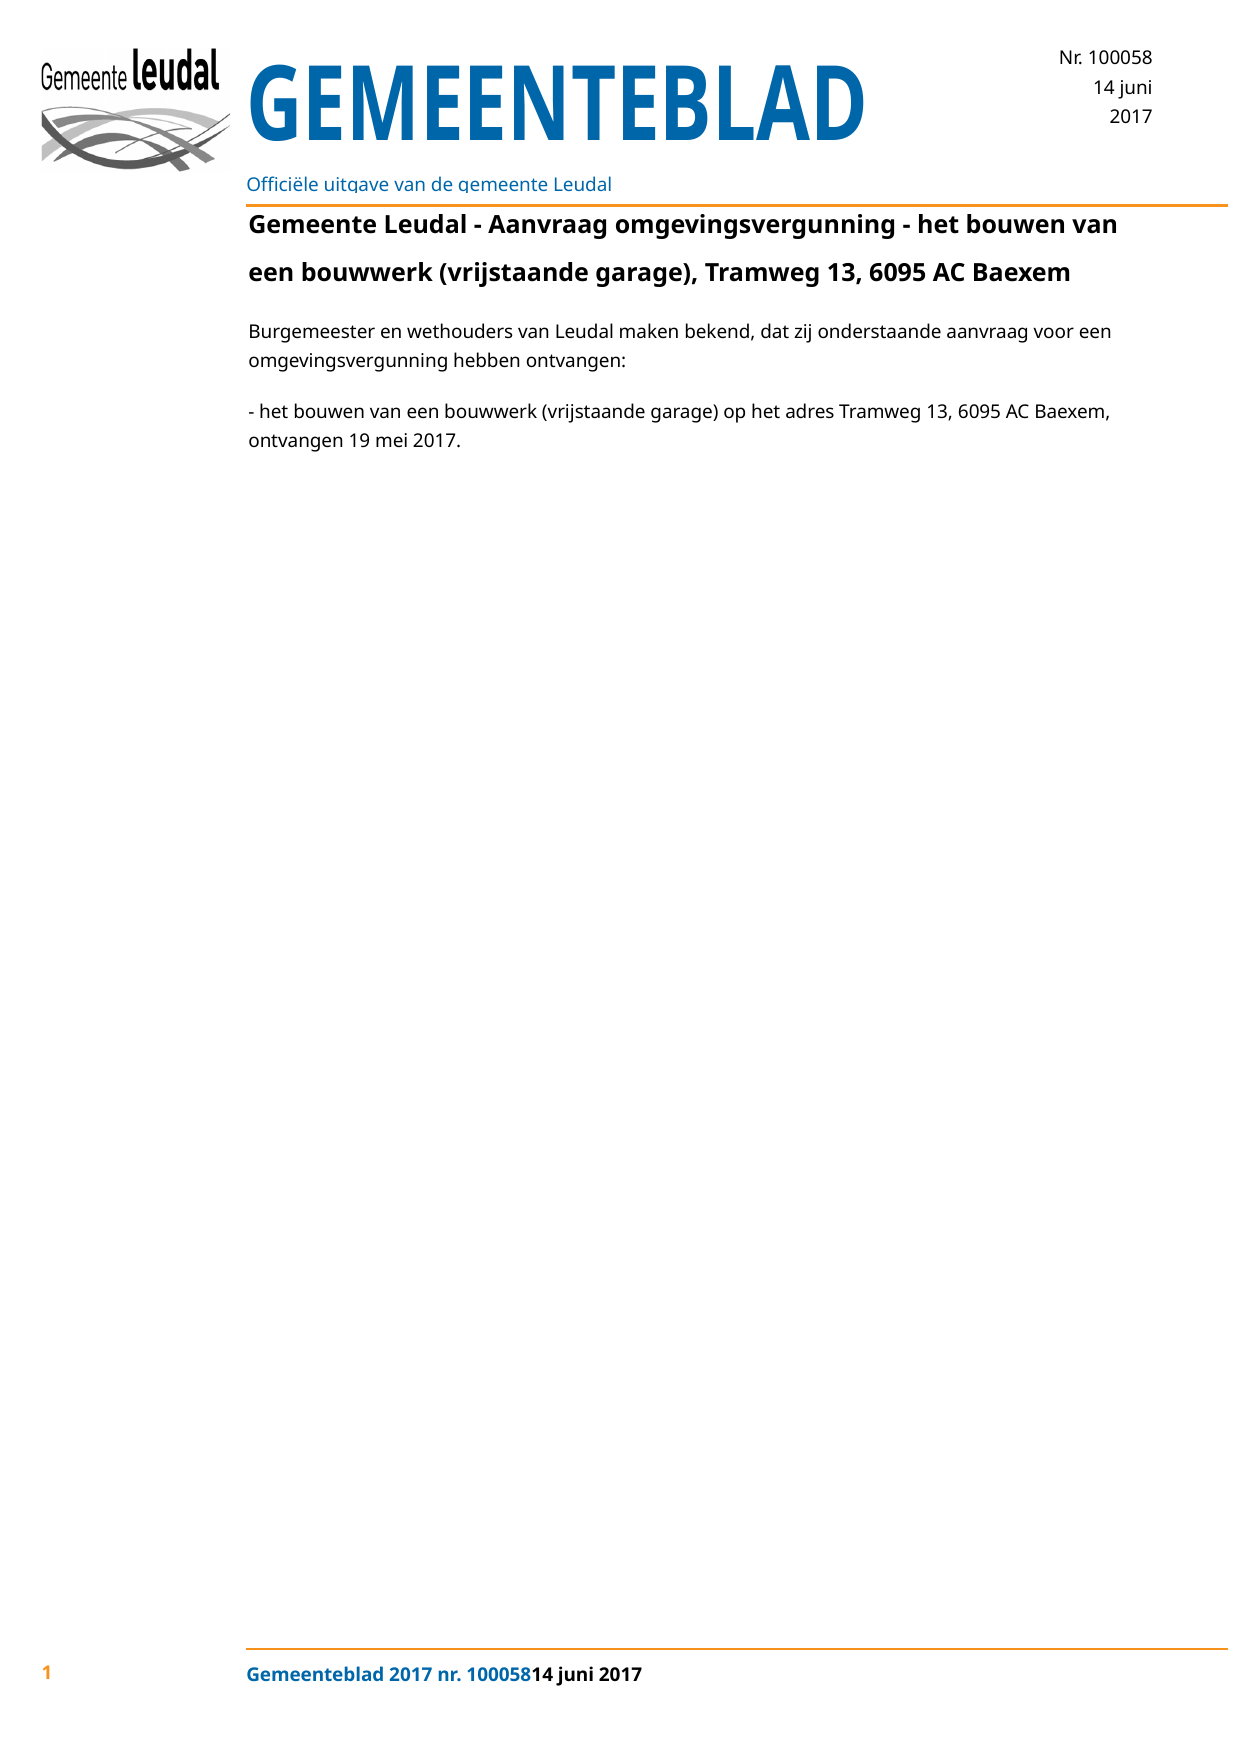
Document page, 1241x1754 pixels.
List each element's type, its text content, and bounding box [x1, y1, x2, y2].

text - het bouwen van een bouwwerk (vrijstaande garage) op het adres Tramweg 13, 6095 AC Baexem, ontvangen 19 mei 2017. [248, 398, 1152, 453]
text Gemeente Leudal - Aanvraag omgevingsvergunning - het bouwen van een bouwwerk (vrijstaande garage), Tramweg 13, 6095 AC Baexem [248, 207, 1152, 288]
picture [41, 47, 231, 172]
text Burgemeester en wethouders van Leudal maken bekend, dat zij onderstaande aanvraag voor een omgevingsvergunning hebben ontvangen: [248, 318, 1152, 373]
